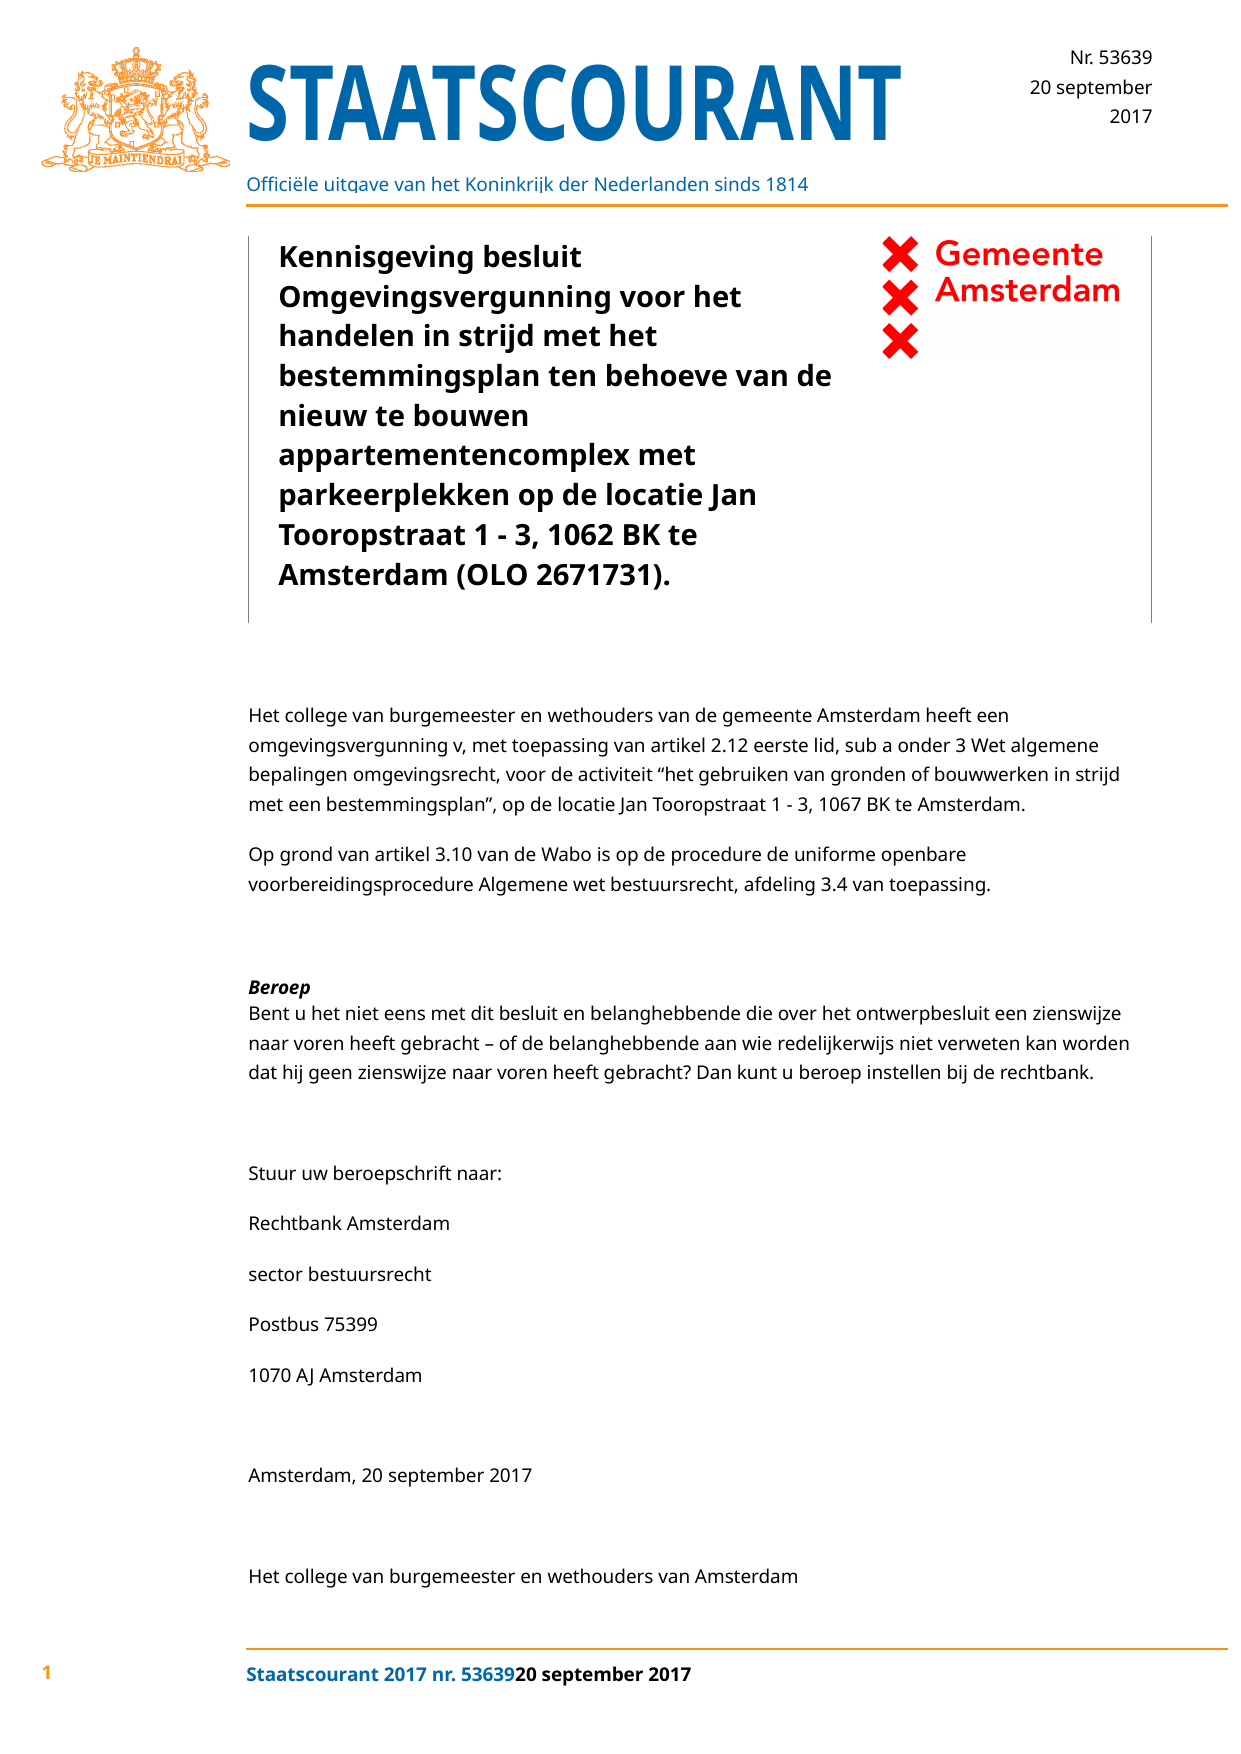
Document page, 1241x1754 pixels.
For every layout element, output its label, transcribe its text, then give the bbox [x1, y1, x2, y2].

picture [882, 236, 1119, 359]
text Postbus 75399 [248, 1311, 1152, 1337]
text Op grond van artikel 3.10 van de Wabo is op de procedure de uniforme openbare voorbereidingsprocedure Algemene wet bestuursrecht, afdeling 3.4 van toepassing. [248, 842, 1152, 897]
text 1070 AJ Amsterdam [248, 1362, 1152, 1388]
table_header Kennisgeving besluit Omgevingsvergunning voor het handelen in strijd met het bestemmingsplan ten behoeve van de nieuw te bouwen appartementencomplex met parkeerplekken op de locatie Jan Tooropstraat 1 - 3, 1062 BK te Amsterdam (OLO 2671731). [249, 236, 850, 623]
text Het college van burgemeester en wethouders van Amsterdam [248, 1563, 1152, 1589]
text Rechtbank Amsterdam [248, 1211, 1152, 1236]
text sector bestuursrecht [248, 1261, 1152, 1287]
text Beroep [248, 974, 1152, 1000]
picture [41, 47, 231, 172]
text Het college van burgemeester en wethouders van de gemeente Amsterdam heeft een omgevingsvergunning v, met toepassing van artikel 2.12 eerste lid, sub a onder 3 Wet algemene bepalingen omgevingsrecht, voor de activiteit “het gebruiken van gronden of bouwwerken in strijd met een bestemmingsplan”, op de locatie Jan Tooropstraat 1 - 3, 1067 BK te Amsterdam. [248, 702, 1152, 817]
text Bent u het niet eens met dit besluit en belanghebbende die over het ontwerpbesluit een zienswijze naar voren heeft gebracht – of de belanghebbende aan wie redelijkerwijs niet verweten kan worden dat hij geen zienswijze naar voren heeft gebracht? Dan kunt u beroep instellen bij de rechtbank. [248, 1000, 1152, 1085]
text Stuur uw beroepschrift naar: [248, 1160, 1152, 1186]
text Amsterdam, 20 september 2017 [248, 1463, 1152, 1488]
table_header [850, 236, 1151, 623]
